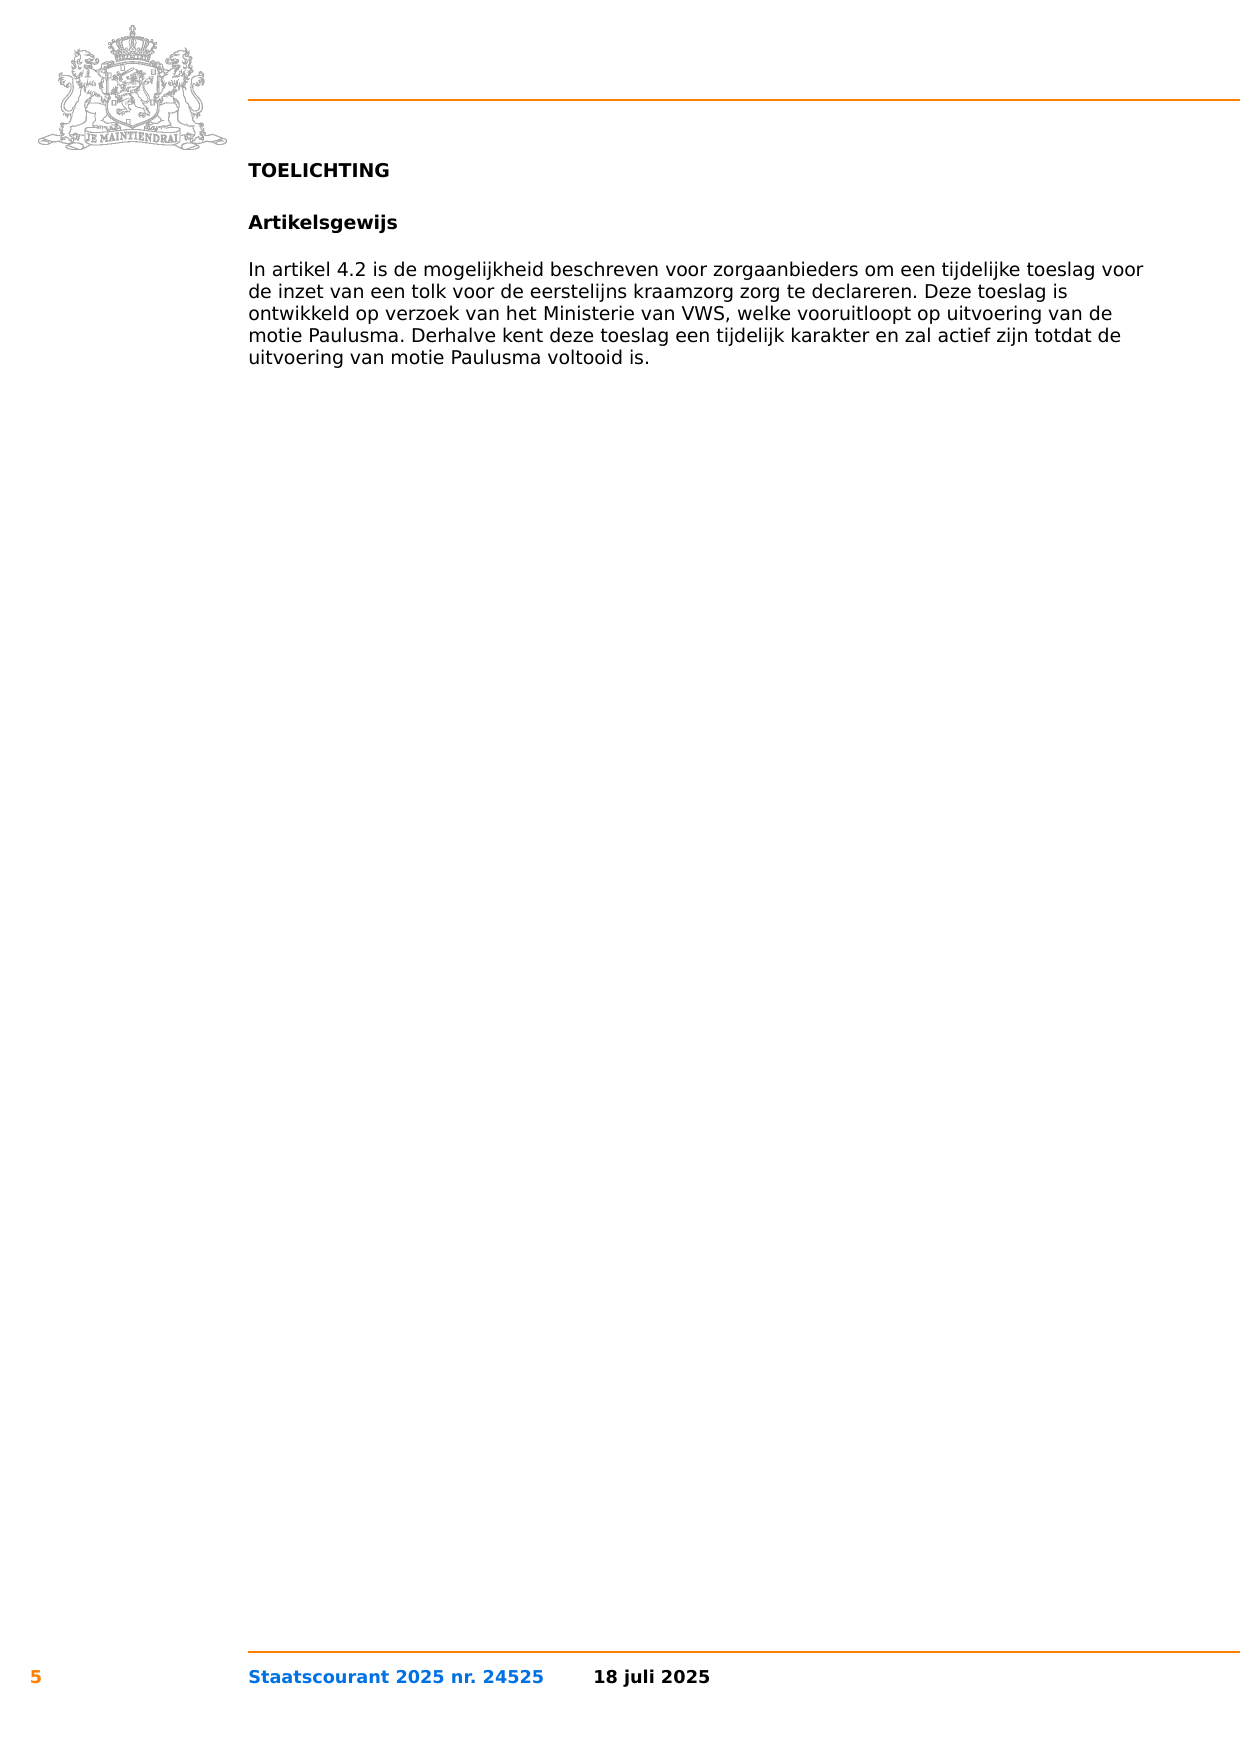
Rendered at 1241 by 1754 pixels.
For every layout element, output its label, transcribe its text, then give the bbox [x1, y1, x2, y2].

subtitle Artikelsgewijs [248, 212, 1163, 234]
subtitle TOELICHTING [248, 160, 1163, 182]
text In artikel 4.2 is de mogelijkheid beschreven voor zorgaanbieders om een tijdelijke toeslag voor de inzet van een tolk voor de eerstelijns kraamzorg zorg te declareren. Deze toeslag is ontwikkeld op verzoek van het Ministerie van VWS, welke vooruitloopt op uitvoering van de motie Paulusma. Derhalve kent deze toeslag een tijdelijk karakter en zal actief zijn totdat de uitvoering van motie Paulusma voltooid is. [248, 259, 1163, 369]
picture [38, 25, 227, 150]
